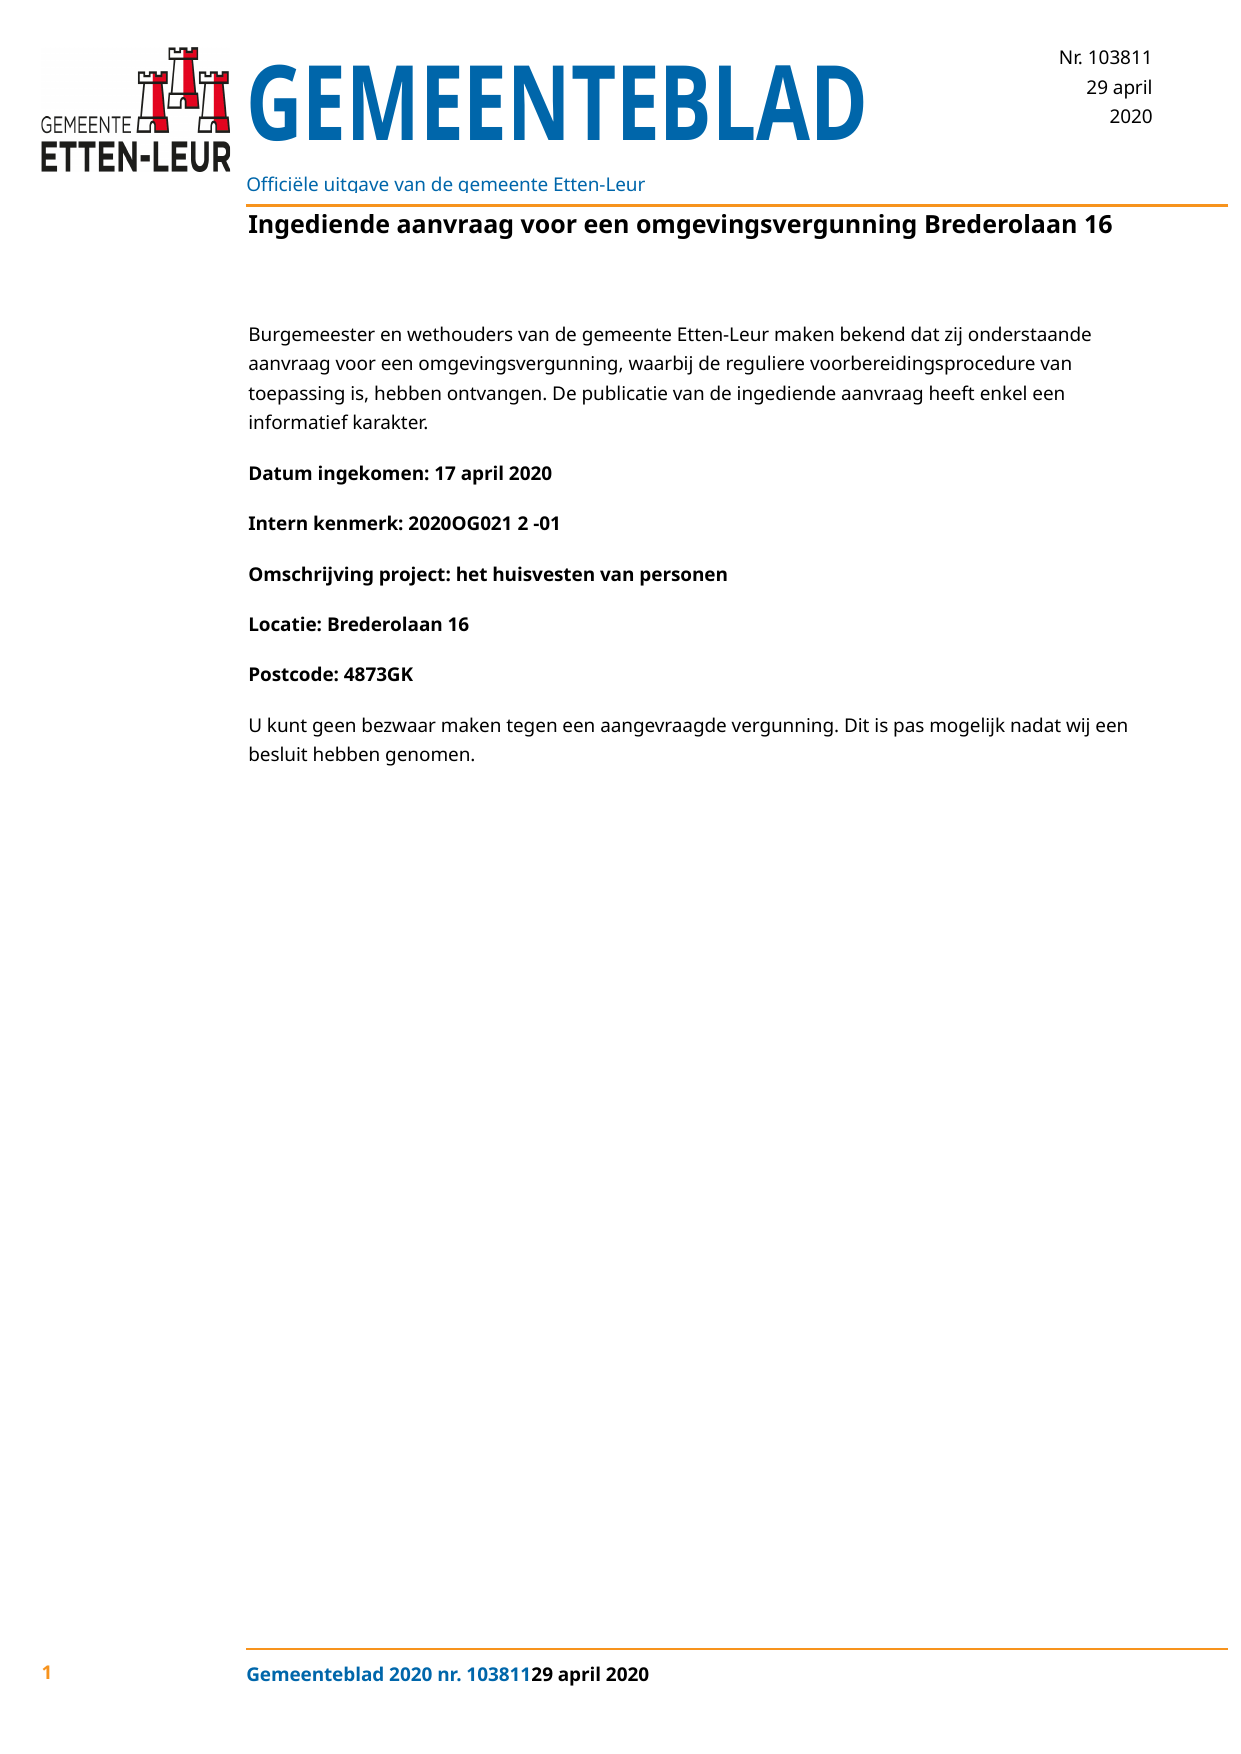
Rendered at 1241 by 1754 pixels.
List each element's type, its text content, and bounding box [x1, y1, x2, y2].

text Omschrijving project: het huisvesten van personen [248, 561, 1152, 586]
text Locatie: Brederolaan 16 [248, 611, 1152, 637]
text Intern kenmerk: 2020OG021 2 -01 [248, 510, 1152, 536]
text Postcode: 4873GK [248, 662, 1152, 687]
text Datum ingekomen: 17 april 2020 [248, 460, 1152, 486]
text Ingediende aanvraag voor een omgevingsvergunning Brederolaan 16 [248, 207, 1152, 241]
picture [41, 47, 231, 172]
text U kunt geen bezwaar maken tegen een aangevraagde vergunning. Dit is pas mogelijk nadat wij een besluit hebben genomen. [248, 712, 1152, 767]
text Burgemeester en wethouders van de gemeente Etten-Leur maken bekend dat zij onderstaande aanvraag voor een omgevingsvergunning, waarbij de reguliere voorbereidingsprocedure van toepassing is, hebben ontvangen. De publicatie van de ingediende aanvraag heeft enkel een informatief karakter. [248, 321, 1152, 435]
